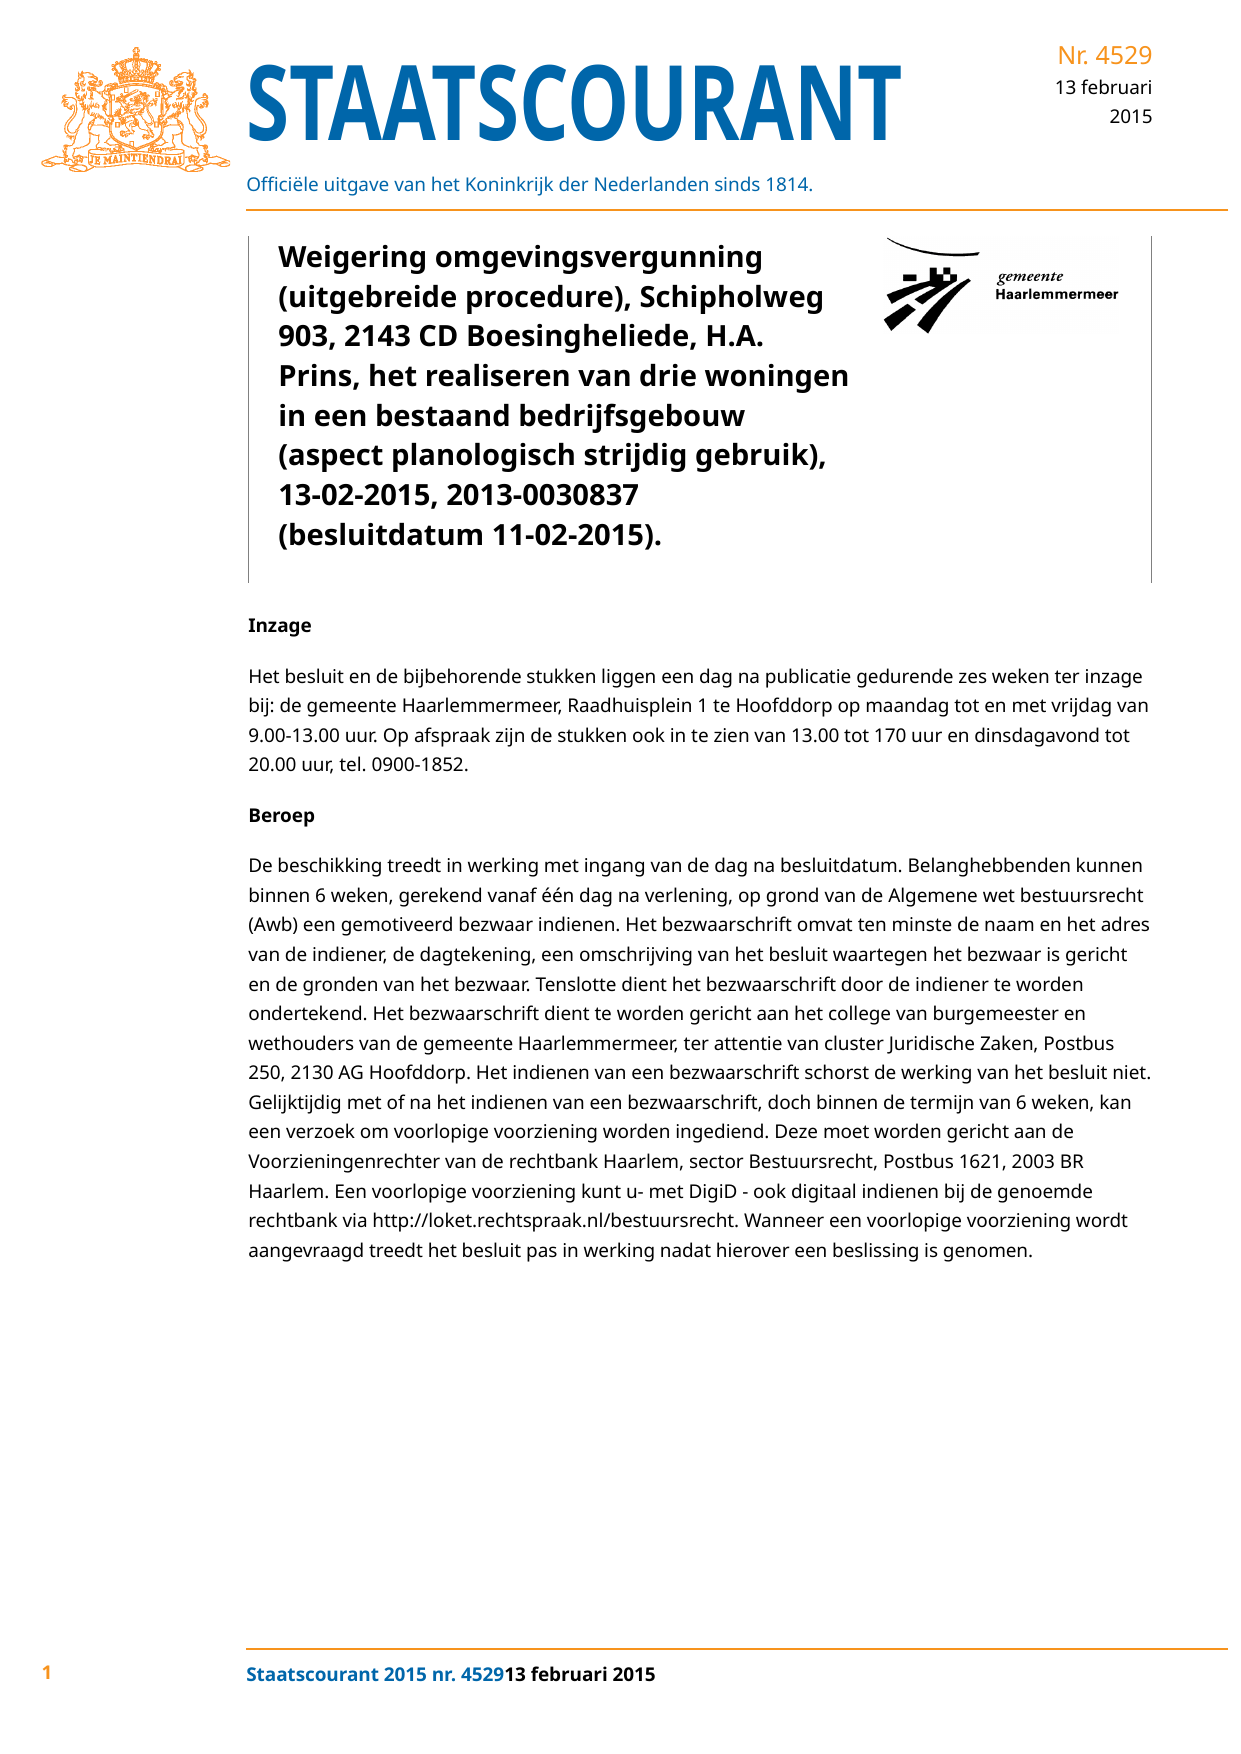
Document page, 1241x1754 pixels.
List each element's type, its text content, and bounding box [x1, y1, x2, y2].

text Beroep [248, 802, 1152, 828]
text Inzage [248, 612, 1152, 638]
text De beschikking treedt in werking met ingang van de dag na besluitdatum. Belanghebbenden kunnen binnen 6 weken, gerekend vanaf één dag na verlening, op grond van de Algemene wet bestuursrecht (Awb) een gemotiveerd bezwaar indienen. Het bezwaarschrift omvat ten minste de naam en het adres van de indiener, de dagtekening, een omschrijving van het besluit waartegen het bezwaar is gericht en de gronden van het bezwaar. Tenslotte dient het bezwaarschrift door de indiener te worden ondertekend. Het bezwaarschrift dient te worden gericht aan het college van burgemeester en wethouders van de gemeente Haarlemmermeer, ter attentie van cluster Juridische Zaken, Postbus 250, 2130 AG Hoofddorp. Het indienen van een bezwaarschrift schorst de werking van het besluit niet. Gelijktijdig met of na het indienen van een bezwaarschrift, doch binnen de termijn van 6 weken, kan een verzoek om voorlopige voorziening worden ingediend. Deze moet worden gericht aan de Voorzieningenrechter van de rechtbank Haarlem, sector Bestuursrecht, Postbus 1621, 2003 BR Haarlem. Een voorlopige voorziening kunt u- met DigiD - ook digitaal indienen bij de genoemde rechtbank via http://loket.rechtspraak.nl/bestuursrecht. Wanneer een voorlopige voorziening wordt aangevraagd treedt het besluit pas in werking nadat hierover een beslissing is genomen. [248, 852, 1152, 1263]
picture [41, 47, 231, 172]
picture [882, 236, 1119, 334]
table_header [850, 236, 1151, 583]
text Het besluit en de bijbehorende stukken liggen een dag na publicatie gedurende zes weken ter inzage bij: de gemeente Haarlemmermeer, Raadhuisplein 1 te Hoofddorp op maandag tot en met vrijdag van 9.00-13.00 uur. Op afspraak zijn de stukken ook in te zien van 13.00 tot 170 uur en dinsdagavond tot 20.00 uur, tel. 0900-1852. [248, 663, 1152, 777]
table_header Weigering omgevingsvergunning (uitgebreide procedure), Schipholw­eg 903, 2143 CD Boesinghe­liede, H.A. Prins, het realiseren van drie woningen in een bestaand bedrijfsgebouw (aspect planologisch strijdig gebruik), 13-02-2015, 2013-0030837 (besluitdatum 11-02-2015). [249, 236, 850, 583]
